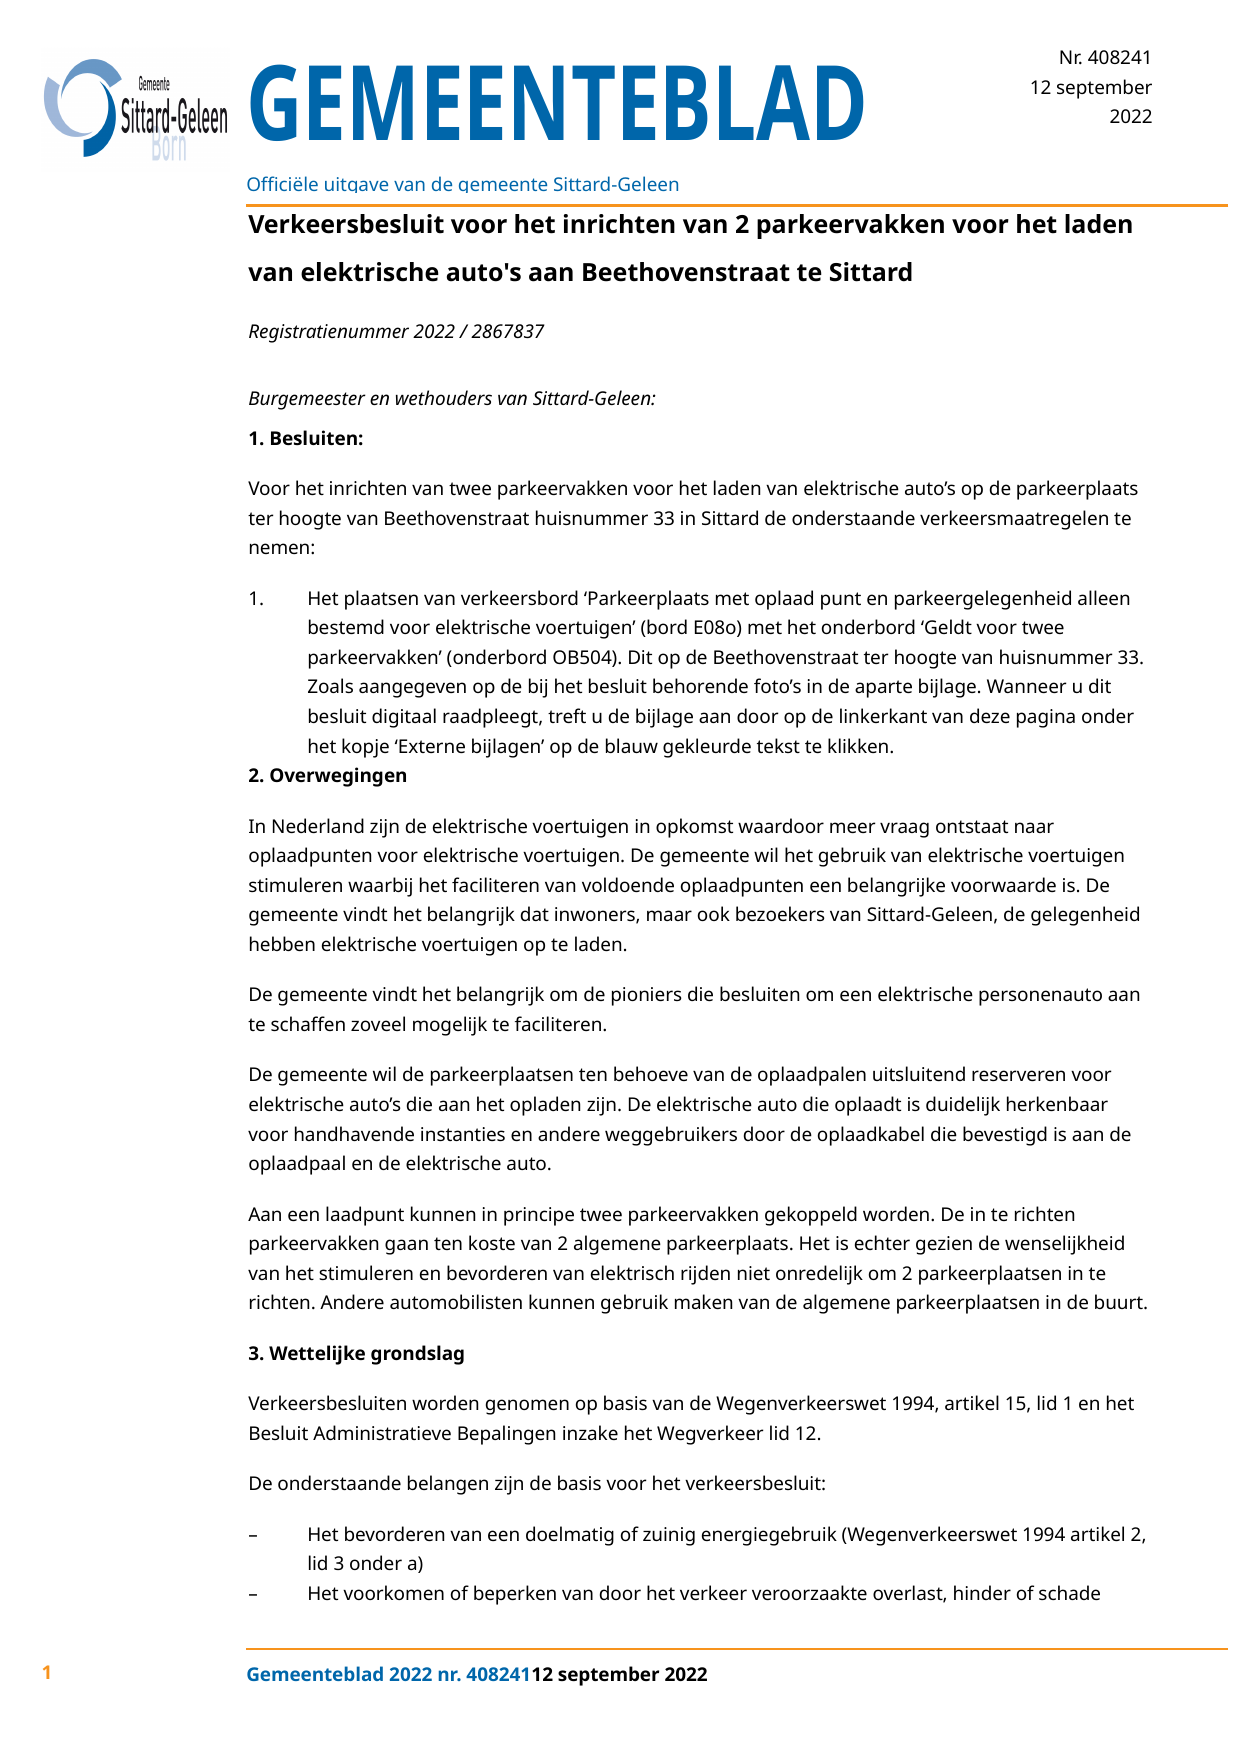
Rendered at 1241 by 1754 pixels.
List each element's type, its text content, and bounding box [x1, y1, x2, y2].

text De gemeente wil de parkeerplaatsen ten behoeve van de oplaadpalen uitsluitend reserveren voor elektrische auto’s die aan het opladen zijn. De elektrische auto die oplaadt is duidelijk herkenbaar voor handhavende instanties en andere weggebruikers door de oplaadkabel die bevestigd is aan de oplaadpaal en de elektrische auto. [248, 1062, 1152, 1176]
text Registratienummer 2022 / 2867837 [248, 318, 1152, 344]
list Het bevorderen van een doelmatig of zuinig energiegebruik (Wegenverkeerswet 1994 artikel 2, lid 3 onder a) [248, 1521, 1152, 1576]
text De gemeente vindt het belangrijk om de pioniers die besluiten om een elektrische personenauto aan te schaffen zoveel mogelijk te faciliteren. [248, 982, 1152, 1037]
picture [41, 47, 231, 172]
text 2. Overwegingen [248, 762, 1152, 788]
text De onderstaande belangen zijn de basis voor het verkeersbesluit: [248, 1470, 1152, 1496]
text Voor het inrichten van twee parkeervakken voor het laden van elektrische auto’s op de parkeerplaats ter hoogte van Beethovenstraat huisnummer 33 in Sittard de onderstaande verkeersmaatregelen te nemen: [248, 475, 1152, 560]
text In Nederland zijn de elektrische voertuigen in opkomst waardoor meer vraag ontstaat naar oplaadpunten voor elektrische voertuigen. De gemeente wil het gebruik van elektrische voertuigen stimuleren waarbij het faciliteren van voldoende oplaadpunten een belangrijke voorwaarde is. De gemeente vindt het belangrijk dat inwoners, maar ook bezoekers van Sittard-Geleen, de gelegenheid hebben elektrische voertuigen op te laden. [248, 813, 1152, 957]
text Verkeersbesluit voor het inrichten van 2 parkeervakken voor het laden van elektrische auto's aan Beethovenstraat te Sittard [248, 207, 1152, 288]
text Aan een laadpunt kunnen in principe twee parkeervakken gekoppeld worden. De in te richten parkeervakken gaan ten koste van 2 algemene parkeerplaats. Het is echter gezien de wenselijkheid van het stimuleren en bevorderen van elektrisch rijden niet onredelijk om 2 parkeerplaatsen in te richten. Andere automobilisten kunnen gebruik maken van de algemene parkeerplaatsen in de buurt. [248, 1201, 1152, 1315]
list Zoals aangegeven op de bij het besluit behorende foto’s in de aparte bijlage. Wanneer u dit besluit digitaal raadpleegt, treft u de bijlage aan door op de linkerkant van deze pagina onder het kopje ‘Externe bijlagen’ op de blauw gekleurde tekst te klikken. [248, 674, 1152, 758]
list Het voorkomen of beperken van door het verkeer veroorzaakte overlast, hinder of schade [248, 1580, 1152, 1606]
text 3. Wettelijke grondslag [248, 1340, 1152, 1366]
list Het plaatsen van verkeersbord ‘Parkeerplaats met oplaad punt en parkeergelegenheid alleen bestemd voor elektrische voertuigen’ (bord E08o) met het onderbord ‘Geldt voor twee parkeervakken’ (onderbord OB504). Dit op de Beethovenstraat ter hoogte van huisnummer 33. [248, 585, 1152, 670]
text Verkeersbesluiten worden genomen op basis van de Wegenverkeerswet 1994, artikel 15, lid 1 en het Besluit Administratieve Bepalingen inzake het Wegverkeer lid 12. [248, 1390, 1152, 1446]
text Burgemeester en wethouders van Sittard-Geleen: [248, 386, 1152, 411]
text 1. Besluiten: [248, 425, 1152, 451]
